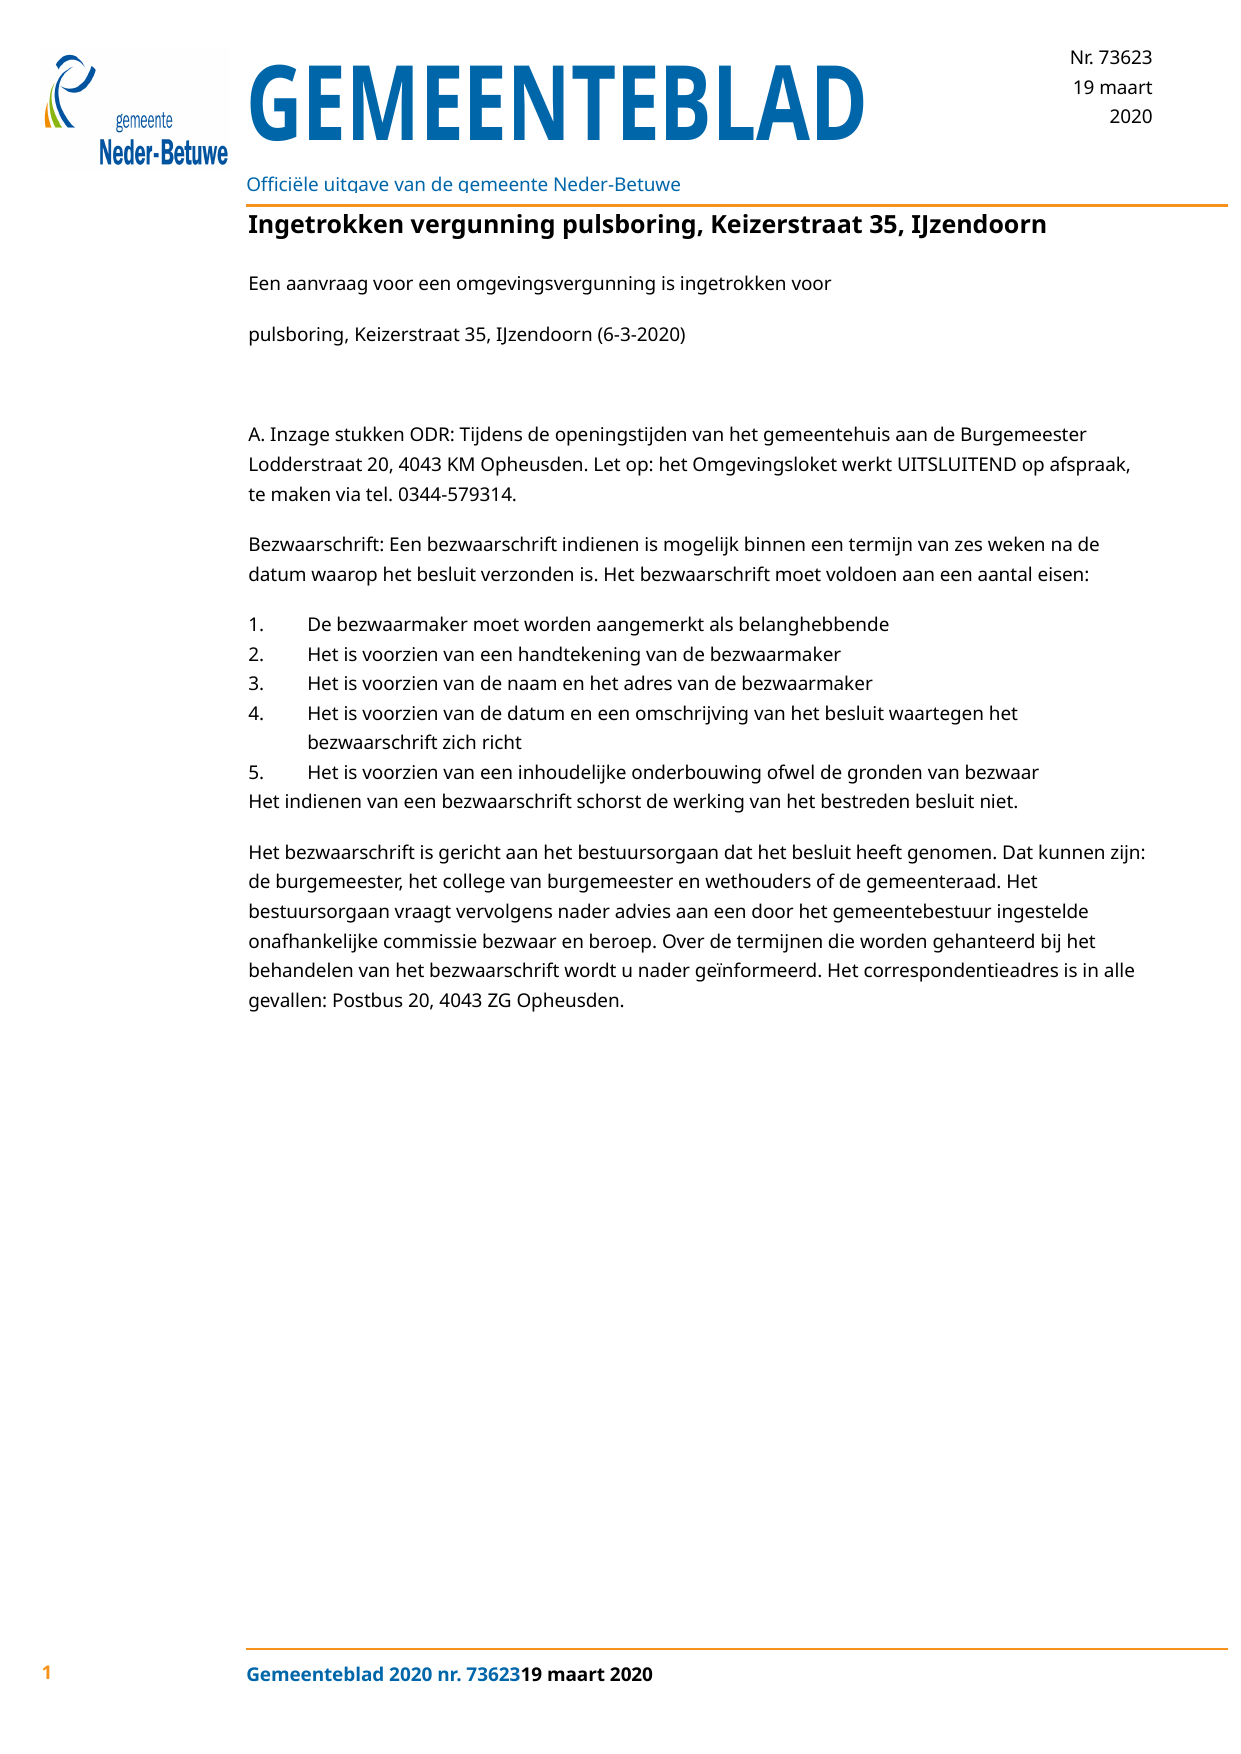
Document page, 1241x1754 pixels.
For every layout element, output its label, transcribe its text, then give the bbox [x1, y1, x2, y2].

text Bezwaarschrift: Een bezwaarschrift indienen is mogelijk binnen een termijn van zes weken na de datum waarop het besluit verzonden is. Het bezwaarschrift moet voldoen aan een aantal eisen: [248, 531, 1152, 586]
list Het is voorzien van een inhoudelijke onderbouwing ofwel de gronden van bezwaar [248, 759, 1152, 785]
list Het is voorzien van de datum en een omschrijving van het besluit waartegen het bezwaarschrift zich richt [248, 700, 1152, 755]
list De bezwaarmaker moet worden aangemerkt als belanghebbende [248, 611, 1152, 637]
text A. Inzage stukken ODR: Tijdens de openingstijden van het gemeentehuis aan de Burgemeester Lodderstraat 20, 4043 KM Opheusden. Let op: het Omgevingsloket werkt UITSLUITEND op afspraak, te maken via tel. 0344-579314. [248, 422, 1152, 506]
text Ingetrokken vergunning pulsboring, Keizerstraat 35, IJzendoorn [248, 207, 1152, 241]
picture [41, 47, 231, 172]
list Het is voorzien van de naam en het adres van de bezwaarmaker [248, 670, 1152, 696]
list Het is voorzien van een handtekening van de bezwaarmaker [248, 641, 1152, 666]
text Een aanvraag voor een omgevingsvergunning is ingetrokken voor [248, 270, 1152, 296]
text pulsboring, Keizerstraat 35, IJzendoorn (6-3-2020) [248, 321, 1152, 346]
text Het indienen van een bezwaarschrift schorst de werking van het bestreden besluit niet. [248, 789, 1152, 814]
text Het bezwaarschrift is gericht aan het bestuursorgaan dat het besluit heeft genomen. Dat kunnen zijn: de burgemeester, het college van burgemeester en wethouders of de gemeenteraad. Het bestuursorgaan vraagt vervolgens nader advies aan een door het gemeentebestuur ingestelde onafhankelijke commissie bezwaar en beroep. Over de termijnen die worden gehanteerd bij het behandelen van het bezwaarschrift wordt u nader geïnformeerd. Het correspondentieadres is in alle gevallen: Postbus 20, 4043 ZG Opheusden. [248, 839, 1152, 1013]
